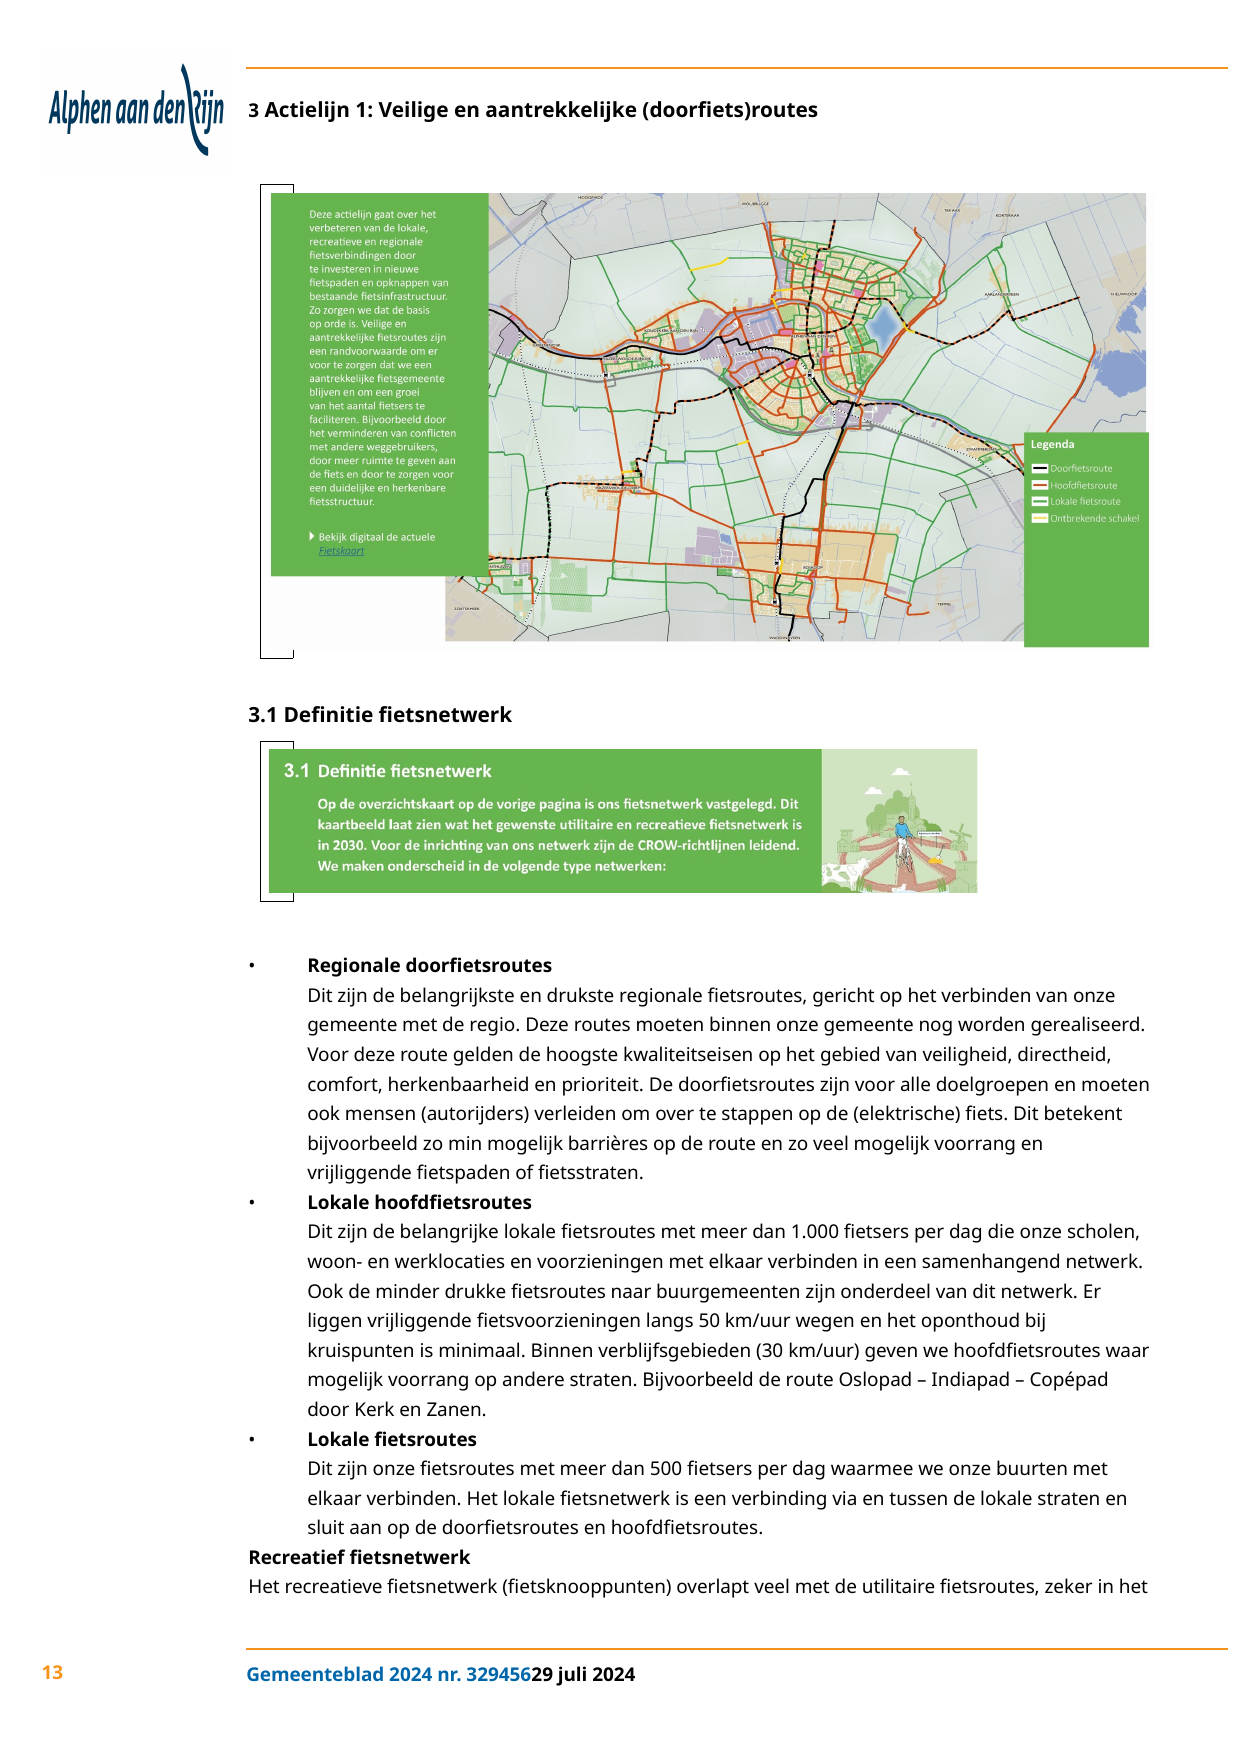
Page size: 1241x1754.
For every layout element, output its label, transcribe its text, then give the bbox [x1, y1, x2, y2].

text Het recreatieve fietsnetwerk (fietsknooppunten) overlapt veel met de utilitaire fietsroutes, zeker in het [248, 1574, 1152, 1599]
picture [268, 749, 978, 893]
list Dit zijn de belangrijke lokale fietsroutes met meer dan 1.000 fietsers per dag die onze scholen, woon- en werklocaties en voorzieningen met elkaar verbinden in een samenhangend netwerk. Ook de minder drukke fietsroutes naar buurgemeenten zijn onderdeel van dit netwerk. Er liggen vrijliggende fietsvoorzieningen langs 50 km/uur wegen en het oponthoud bij kruispunten is minimaal. Binnen verblijfsgebieden (30 km/uur) geven we hoofdfietsroutes waar mogelijk voorrang op andere straten. Bijvoorbeeld de route Oslopad – Indiapad – Copépad door Kerk en Zanen. [248, 1219, 1152, 1422]
text 3 Actielijn 1: Veilige en aantrekkelijke (doorfiets)routes [248, 95, 1152, 123]
list Lokale hoofdfietsroutes [248, 1189, 1152, 1215]
list Dit zijn de belangrijkste en drukste regionale fietsroutes, gericht op het verbinden van onze gemeente met de regio. Deze routes moeten binnen onze gemeente nog worden gerealiseerd. Voor deze route gelden de hoogste kwaliteitseisen op het gebied van veiligheid, directheid, comfort, herkenbaarheid en prioriteit. De doorfietsroutes zijn voor alle doelgroepen en moeten ook mensen (autorijders) verleiden om over te stappen op de (elektrische) fiets. Dit betekent bijvoorbeeld zo min mogelijk barrières op de route en zo veel mogelijk voorrang en vrijliggende fietspaden of fietsstraten. [248, 982, 1152, 1185]
list Regionale doorfietsroutes [248, 952, 1152, 978]
text 3.1 Definitie fietsnetwerk [248, 700, 1152, 729]
list Dit zijn onze fietsroutes met meer dan 500 fietsers per dag waarmee we onze buurten met elkaar verbinden. Het lokale fietsnetwerk is een verbinding via en tussen de lokale straten en sluit aan op de doorfietsroutes en hoofdfietsroutes. [248, 1455, 1152, 1540]
list Lokale fietsroutes [248, 1426, 1152, 1452]
picture [41, 47, 231, 172]
picture [268, 193, 1155, 650]
text Recreatief fietsnetwerk [248, 1544, 1152, 1570]
